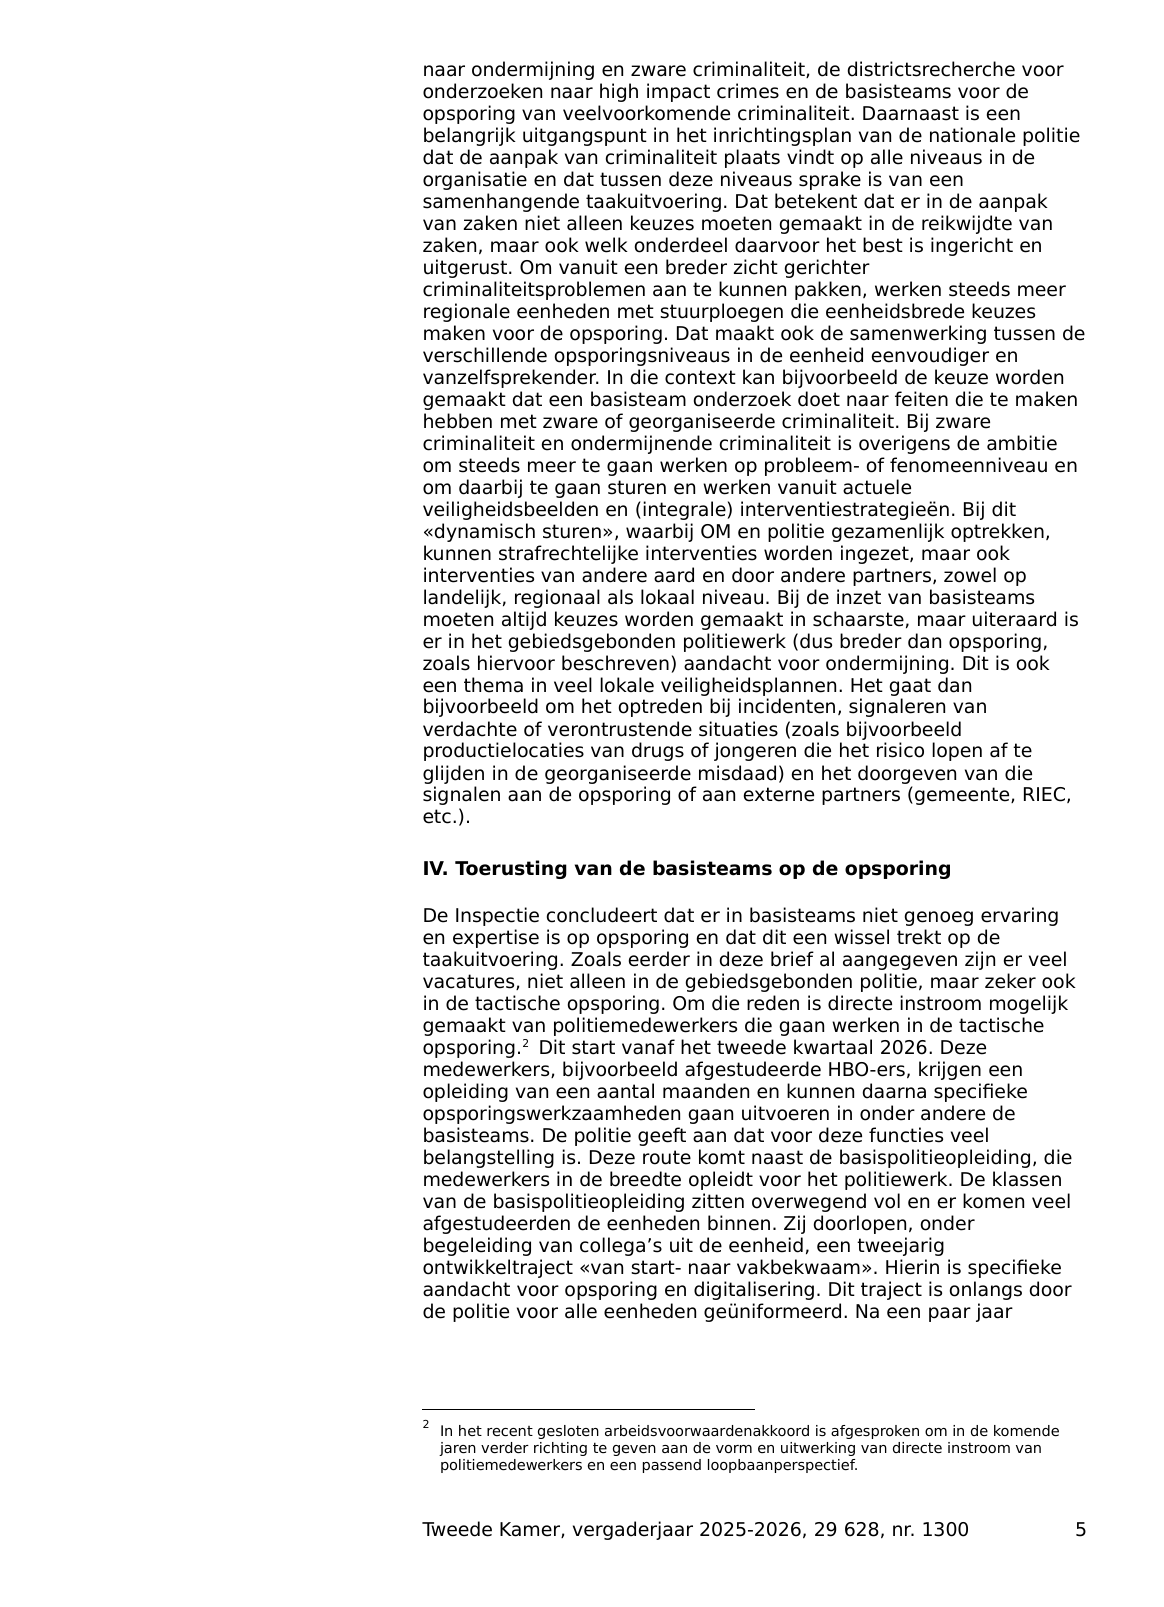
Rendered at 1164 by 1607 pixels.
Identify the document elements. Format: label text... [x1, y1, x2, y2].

text naar ondermijning en zware criminaliteit, de districtsrecherche voor onderzoeken naar high impact crimes en de basisteams voor de opsporing van veelvoorkomende criminaliteit. Daarnaast is een belangrijk uitgangspunt in het inrichtingsplan van de nationale politie dat de aanpak van criminaliteit plaats vindt op alle niveaus in de organisatie en dat tussen deze niveaus sprake is van een samenhangende taakuitvoering. Dat betekent dat er in de aanpak van zaken niet alleen keuzes moeten gemaakt in de reikwijdte van zaken, maar ook welk onderdeel daarvoor het best is ingericht en uitgerust. Om vanuit een breder zicht gerichter criminaliteitsproblemen aan te kunnen pakken, werken steeds meer regionale eenheden met stuurploegen die eenheidsbrede keuzes maken voor de opsporing. Dat maakt ook de samenwerking tussen de verschillende opsporingsniveaus in de eenheid eenvoudiger en vanzelfsprekender. In die context kan bijvoorbeeld de keuze worden gemaakt dat een basisteam onderzoek doet naar feiten die te maken hebben met zware of georganiseerde criminaliteit. Bij zware criminaliteit en ondermijnende criminaliteit is overigens de ambitie om steeds meer te gaan werken op probleem- of fenomeenniveau en om daarbij te gaan sturen en werken vanuit actuele veiligheidsbeelden en (integrale) interventiestrategieën. Bij dit «dynamisch sturen», waarbij OM en politie gezamenlijk optrekken, kunnen strafrechtelijke interventies worden ingezet, maar ook interventies van andere aard en door andere partners, zowel op landelijk, regionaal als lokaal niveau. Bij de inzet van basisteams moeten altijd keuzes worden gemaakt in schaarste, maar uiteraard is er in het gebiedsgebonden politiewerk (dus breder dan opsporing, zoals hiervoor beschreven) aandacht voor ondermijning. Dit is ook een thema in veel lokale veiligheidsplannen. Het gaat dan bijvoorbeeld om het optreden bij incidenten, signaleren van verdachte of verontrustende situaties (zoals bijvoorbeeld productielocaties van drugs of jongeren die het risico lopen af te glijden in de georganiseerde misdaad) en het doorgeven van die signalen aan de opsporing of aan externe partners (gemeente, RIEC, etc.). [422, 59, 1087, 828]
text In het recent gesloten arbeidsvoorwaardenakkoord is afgesproken om in de komende jaren verder richting te geven aan de vorm en uitwerking van directe instroom van politiemedewerkers en een passend loopbaanperspectief. [422, 1418, 1087, 1474]
text De Inspectie concludeert dat er in basisteams niet genoeg ervaring en expertise is op opsporing en dat dit een wissel trekt op de taakuitvoering. Zoals eerder in deze brief al aangegeven zijn er veel vacatures, niet alleen in de gebiedsgebonden politie, maar zeker ook in de tactische opsporing. Om die reden is directe instroom mogelijk gemaakt van politiemedewerkers die gaan werken in de tactische opsporing. Dit start vanaf het tweede kwartaal 2026. Deze medewerkers, bijvoorbeeld afgestudeerde HBO-ers, krijgen een opleiding van een aantal maanden en kunnen daarna specifieke opsporingswerkzaamheden gaan uitvoeren in onder andere de basisteams. De politie geeft aan dat voor deze functies veel belangstelling is. Deze route komt naast de basispolitieopleiding, die medewerkers in de breedte opleidt voor het politiewerk. De klassen van de basispolitieopleiding zitten overwegend vol en er komen veel afgestudeerden de eenheden binnen. Zij doorlopen, onder begeleiding van collega’s uit de eenheid, een tweejarig ontwikkeltraject «van start- naar vakbekwaam». Hierin is specifieke aandacht voor opsporing en digitalisering. Dit traject is onlangs door de politie voor alle eenheden geüniformeerd. Na een paar jaar [422, 905, 1087, 1323]
subtitle IV. Toerusting van de basisteams op de opsporing [422, 858, 1087, 880]
